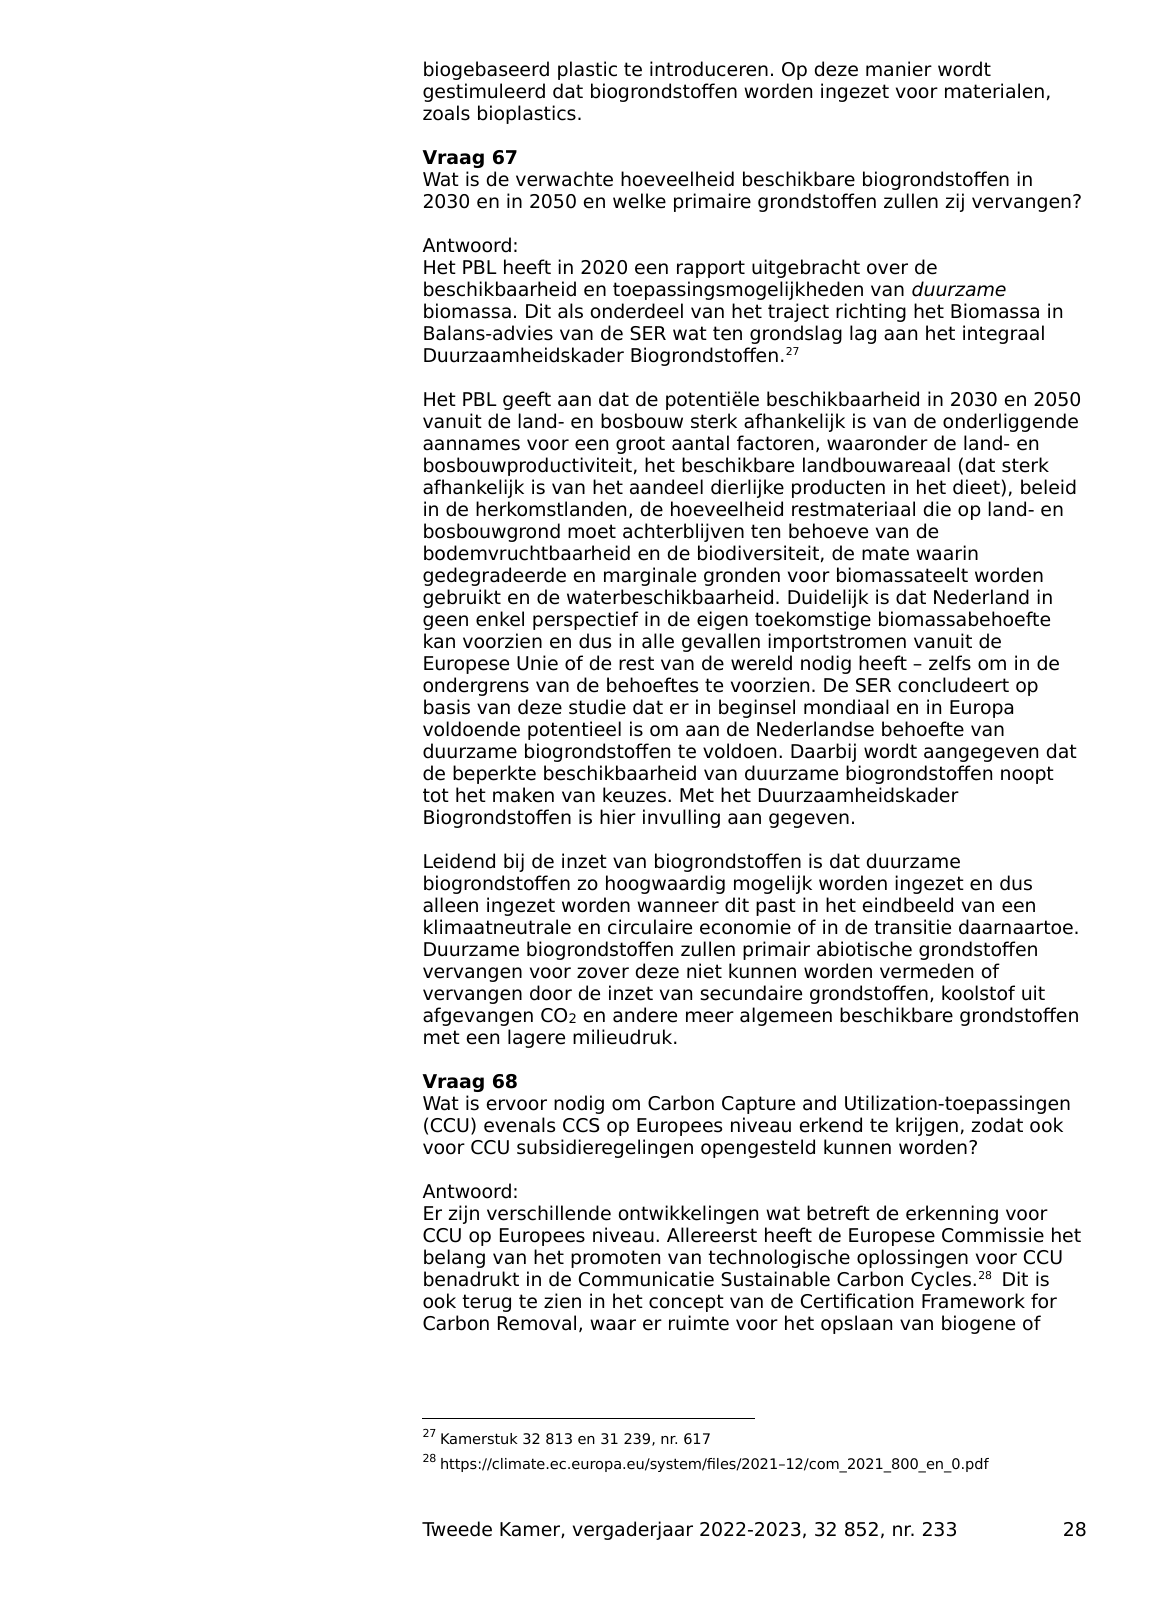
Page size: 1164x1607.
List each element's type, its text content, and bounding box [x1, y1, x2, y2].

text Antwoord: [422, 1181, 1087, 1203]
text Vraag 67 [422, 147, 1087, 169]
text Leidend bij de inzet van biogrondstoffen is dat duurzame biogrondstoffen zo hoogwaardig mogelijk worden ingezet en dus alleen ingezet worden wanneer dit past in het eindbeeld van een klimaatneutrale en circulaire economie of in de transitie daarnaartoe. Duurzame biogrondstoffen zullen primair abiotische grondstoffen vervangen voor zover deze niet kunnen worden vermeden of vervangen door de inzet van secundaire grondstoffen, koolstof uit afgevangen CO2 en andere meer algemeen beschikbare grondstoffen met een lagere milieudruk. [422, 851, 1087, 1049]
text Kamerstuk 32 813 en 31 239, nr. 617 [422, 1427, 1087, 1449]
text https://climate.ec.europa.eu/system/files/2021–12/com_2021_800_en_0.pdf [422, 1452, 1087, 1474]
text Wat is ervoor nodig om Carbon Capture and Utilization-toepassingen (CCU) evenals CCS op Europees niveau erkend te krijgen, zodat ook voor CCU subsidieregelingen opengesteld kunnen worden? [422, 1093, 1087, 1159]
text biogebaseerd plastic te introduceren. Op deze manier wordt gestimuleerd dat biogrondstoffen worden ingezet voor materialen, zoals bioplastics. [422, 59, 1087, 125]
text Wat is de verwachte hoeveelheid beschikbare biogrondstoffen in 2030 en in 2050 en welke primaire grondstoffen zullen zij vervangen? [422, 169, 1087, 213]
text Vraag 68 [422, 1071, 1087, 1093]
text Het PBL heeft in 2020 een rapport uitgebracht over de beschikbaarheid en toepassingsmogelijkheden van duurzame biomassa. Dit als onderdeel van het traject richting het Biomassa in Balans-advies van de SER wat ten grondslag lag aan het integraal Duurzaamheidskader Biogrondstoffen. [422, 257, 1087, 367]
text Er zijn verschillende ontwikkelingen wat betreft de erkenning voor CCU op Europees niveau. Allereerst heeft de Europese Commissie het belang van het promoten van technologische oplossingen voor CCU benadrukt in de Communicatie Sustainable Carbon Cycles. Dit is ook terug te zien in het concept van de Certification Framework for Carbon Removal, waar er ruimte voor het opslaan van biogene of [422, 1203, 1087, 1357]
text Het PBL geeft aan dat de potentiële beschikbaarheid in 2030 en 2050 vanuit de land- en bosbouw sterk afhankelijk is van de onderliggende aannames voor een groot aantal factoren, waaronder de land- en bosbouwproductiviteit, het beschikbare landbouwareaal (dat sterk afhankelijk is van het aandeel dierlijke producten in het dieet), beleid in de herkomstlanden, de hoeveelheid restmateriaal die op land- en bosbouwgrond moet achterblijven ten behoeve van de bodemvruchtbaarheid en de biodiversiteit, de mate waarin gedegradeerde en marginale gronden voor biomassateelt worden gebruikt en de waterbeschikbaarheid. Duidelijk is dat Nederland in geen enkel perspectief in de eigen toekomstige biomassabehoefte kan voorzien en dus in alle gevallen importstromen vanuit de Europese Unie of de rest van de wereld nodig heeft – zelfs om in de ondergrens van de behoeftes te voorzien. De SER concludeert op basis van deze studie dat er in beginsel mondiaal en in Europa voldoende potentieel is om aan de Nederlandse behoefte van duurzame biogrondstoffen te voldoen. Daarbij wordt aangegeven dat de beperkte beschikbaarheid van duurzame biogrondstoffen noopt tot het maken van keuzes. Met het Duurzaamheidskader Biogrondstoffen is hier invulling aan gegeven. [422, 389, 1087, 829]
text Antwoord: [422, 235, 1087, 257]
